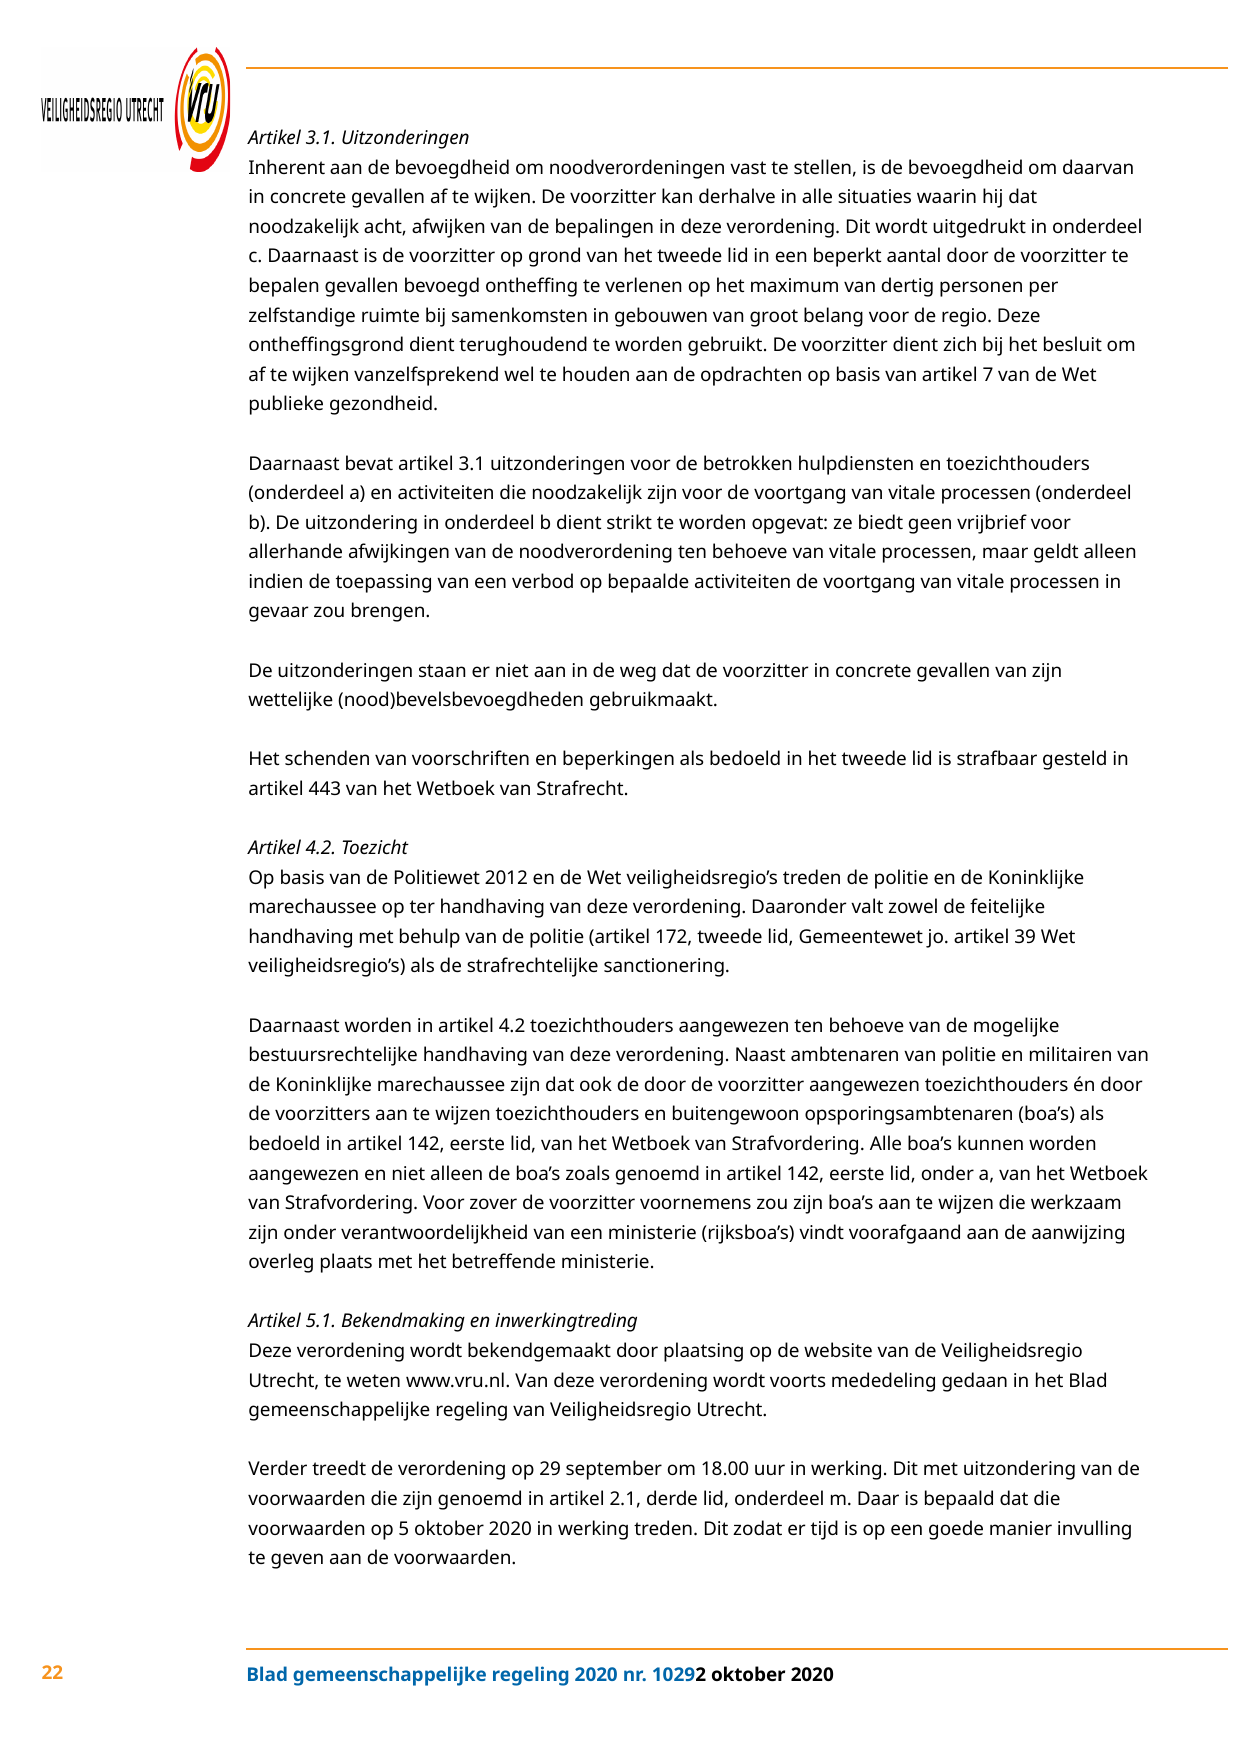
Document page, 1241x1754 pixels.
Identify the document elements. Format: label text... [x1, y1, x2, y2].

text Op basis van de Politiewet 2012 en de Wet veiligheidsregio’s treden de politie en de Koninklijke marechaussee op ter handhaving van deze verordening. Daaronder valt zowel de feitelijke handhaving met behulp van de politie (artikel 172, tweede lid, Gemeentewet jo. artikel 39 Wet veiligheidsregio’s) als de strafrechtelijke sanctionering. [248, 864, 1152, 978]
text Artikel 5.1. Bekendmaking en inwerkingtreding [248, 1308, 1152, 1333]
text De uitzonderingen staan er niet aan in de weg dat de voorzitter in concrete gevallen van zijn wettelijke (nood)bevelsbevoegdheden gebruikmaakt. [248, 657, 1152, 712]
text Verder treedt de verordening op 29 september om 18.00 uur in werking. Dit met uitzondering van de voorwaarden die zijn genoemd in artikel 2.1, derde lid, onderdeel m. Daar is bepaald dat die voorwaarden op 5 oktober 2020 in werking treden. Dit zodat er tijd is op een goede manier invulling te geven aan de voorwaarden. [248, 1456, 1152, 1570]
text Deze verordening wordt bekendgemaakt door plaatsing op de website van de Veiligheidsregio Utrecht, te weten www.vru.nl. Van deze verordening wordt voorts mededeling gedaan in het Blad gemeenschappelijke regeling van Veiligheidsregio Utrecht. [248, 1337, 1152, 1422]
text Daarnaast worden in artikel 4.2 toezichthouders aangewezen ten behoeve van de mogelijke bestuursrechtelijke handhaving van deze verordening. Naast ambtenaren van politie en militairen van de Koninklijke marechaussee zijn dat ook de door de voorzitter aangewezen toezichthouders én door de voorzitters aan te wijzen toezichthouders en buitengewoon opsporingsambtenaren (boa’s) als bedoeld in artikel 142, eerste lid, van het Wetboek van Strafvordering. Alle boa’s kunnen worden aangewezen en niet alleen de boa’s zoals genoemd in artikel 142, eerste lid, onder a, van het Wetboek van Strafvordering. Voor zover de voorzitter voornemens zou zijn boa’s aan te wijzen die werkzaam zijn onder verantwoordelijkheid van een ministerie (rijksboa’s) vindt voorafgaand aan de aanwijzing overleg plaats met het betreffende ministerie. [248, 1012, 1152, 1274]
picture [41, 47, 231, 172]
text Artikel 4.2. Toezicht [248, 834, 1152, 860]
text Daarnaast bevat artikel 3.1 uitzonderingen voor de betrokken hulpdiensten en toezichthouders (onderdeel a) en activiteiten die noodzakelijk zijn voor de voortgang van vitale processen (onderdeel b). De uitzondering in onderdeel b dient strikt te worden opgevat: ze biedt geen vrijbrief voor allerhande afwijkingen van de noodverordening ten behoeve van vitale processen, maar geldt alleen indien de toepassing van een verbod op bepaalde activiteiten de voortgang van vitale processen in gevaar zou brengen. [248, 450, 1152, 623]
text Inherent aan de bevoegdheid om noodverordeningen vast te stellen, is de bevoegdheid om daarvan in concrete gevallen af te wijken. De voorzitter kan derhalve in alle situaties waarin hij dat noodzakelijk acht, afwijken van de bepalingen in deze verordening. Dit wordt uitgedrukt in onderdeel c. Daarnaast is de voorzitter op grond van het tweede lid in een beperkt aantal door de voorzitter te bepalen gevallen bevoegd ontheffing te verlenen op het maximum van dertig personen per zelfstandige ruimte bij samenkomsten in gebouwen van groot belang voor de regio. Deze ontheffingsgrond dient terughoudend te worden gebruikt. De voorzitter dient zich bij het besluit om af te wijken vanzelfsprekend wel te houden aan de opdrachten op basis van artikel 7 van de Wet publieke gezondheid. [248, 154, 1152, 416]
text Artikel 3.1. Uitzonderingen [248, 124, 1152, 150]
text Het schenden van voorschriften en beperkingen als bedoeld in het tweede lid is strafbaar gesteld in artikel 443 van het Wetboek van Strafrecht. [248, 746, 1152, 801]
